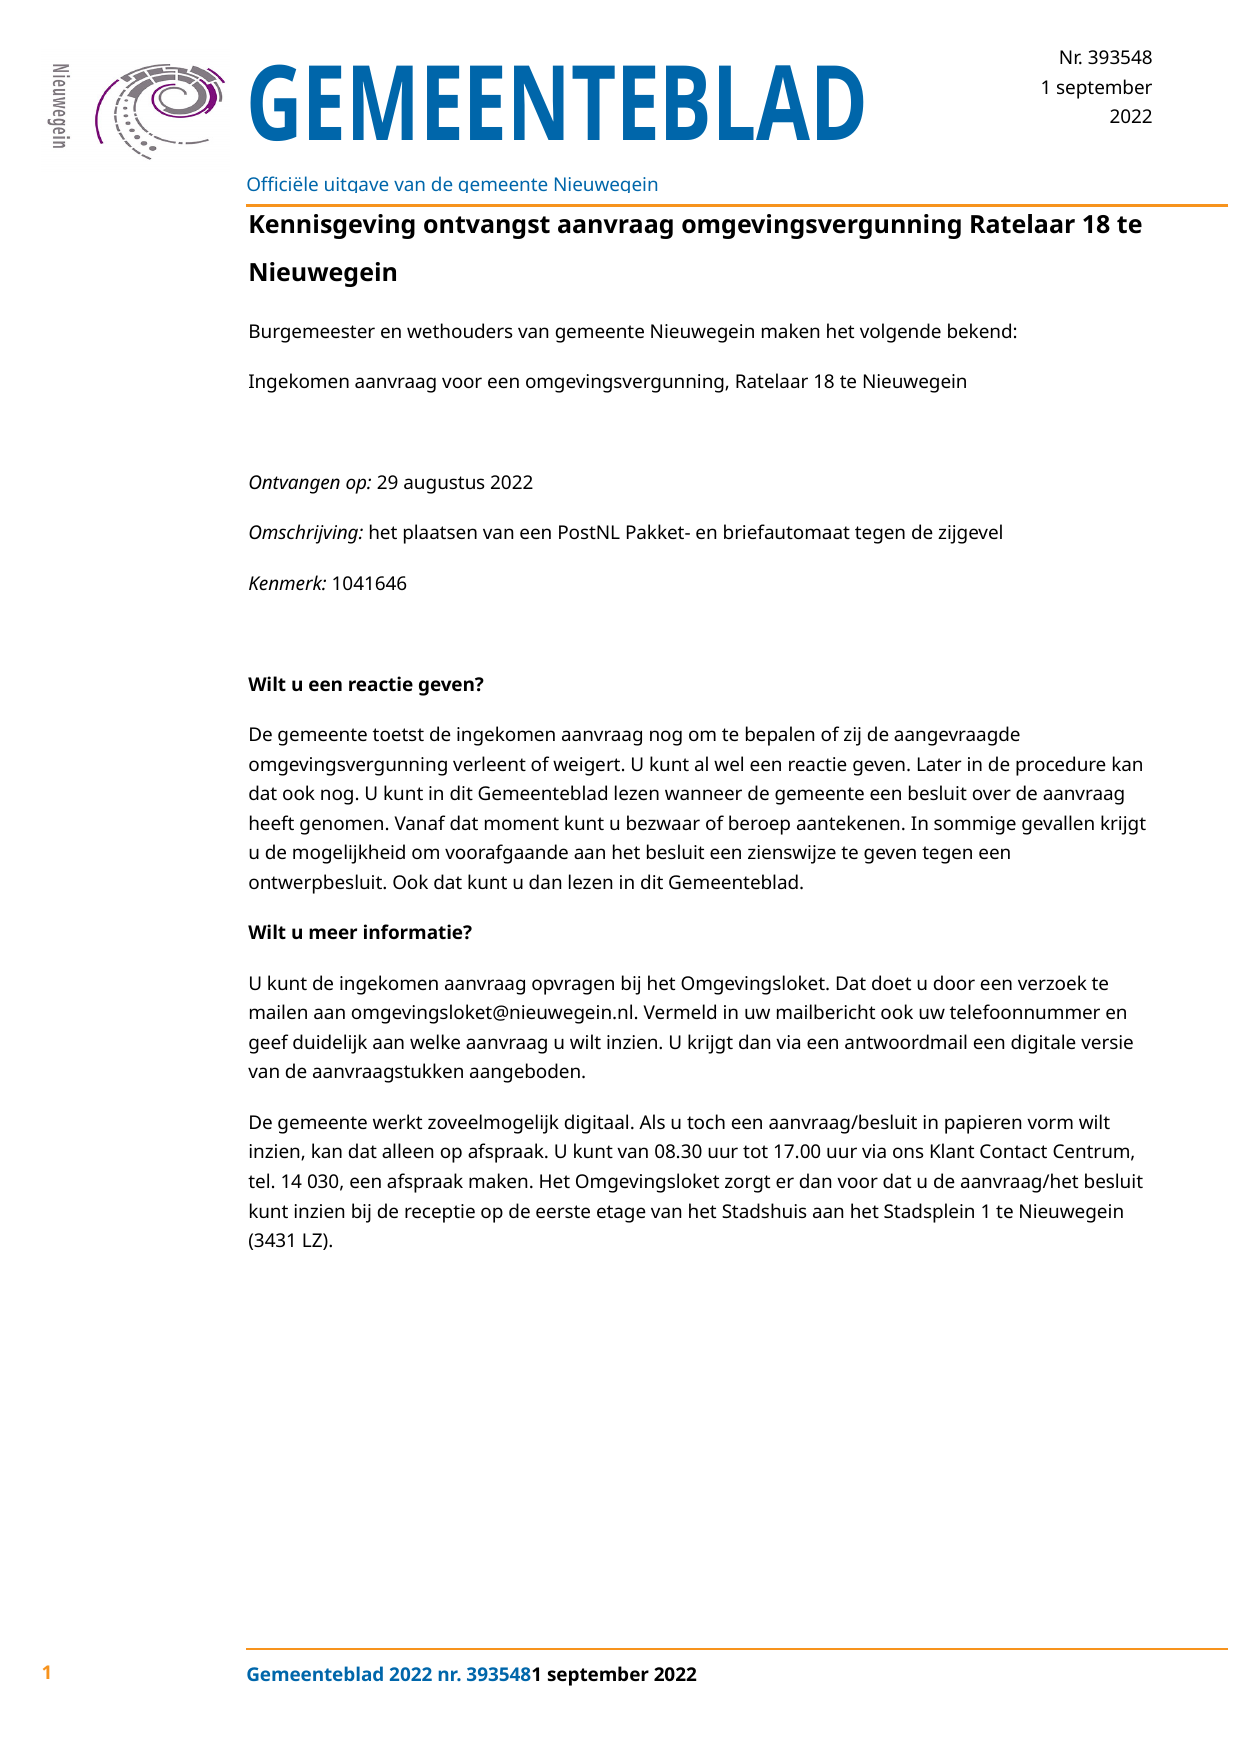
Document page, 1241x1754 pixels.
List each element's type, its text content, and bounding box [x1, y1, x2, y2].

text Ingekomen aanvraag voor een omgevingsvergunning, Ratelaar 18 te Nieuwegein [248, 368, 1152, 394]
text De gemeente werkt zoveelmogelijk digitaal. Als u toch een aanvraag/besluit in papieren vorm wilt inzien, kan dat alleen op afspraak. U kunt van 08.30 uur tot 17.00 uur via ons Klant Contact Centrum, tel. 14 030, een afspraak maken. Het Omgevingsloket zorgt er dan voor dat u de aanvraag/het besluit kunt inzien bij de receptie op de eerste etage van het Stadshuis aan het Stadsplein 1 te Nieuwegein (3431 LZ). [248, 1109, 1152, 1253]
text Kenmerk: 1041646 [248, 570, 1152, 596]
text Omschrijving: het plaatsen van een PostNL Pakket- en briefautomaat tegen de zijgevel [248, 519, 1152, 545]
text Wilt u meer informatie? [248, 919, 1152, 945]
picture [41, 47, 231, 172]
text Ontvangen op: 29 augustus 2022 [248, 469, 1152, 495]
text U kunt de ingekomen aanvraag opvragen bij het Omgevingsloket. Dat doet u door een verzoek te mailen aan omgevingsloket@nieuwegein.nl. Vermeld in uw mailbericht ook uw telefoonnummer en geef duidelijk aan welke aanvraag u wilt inzien. U krijgt dan via een antwoordmail een digitale versie van de aanvraagstukken aangeboden. [248, 970, 1152, 1084]
text Burgemeester en wethouders van gemeente Nieuwegein maken het volgende bekend: [248, 318, 1152, 344]
text Wilt u een reactie geven? [248, 671, 1152, 697]
text Kennisgeving ontvangst aanvraag omgevingsvergunning Ratelaar 18 te Nieuwegein [248, 207, 1152, 288]
text De gemeente toetst de ingekomen aanvraag nog om te bepalen of zij de aangevraagde omgevingsvergunning verleent of weigert. U kunt al wel een reactie geven. Later in de procedure kan dat ook nog. U kunt in dit Gemeenteblad lezen wanneer de gemeente een besluit over de aanvraag heeft genomen. Vanaf dat moment kunt u bezwaar of beroep aantekenen. In sommige gevallen krijgt u de mogelijkheid om voorafgaande aan het besluit een zienswijze te geven tegen een ontwerpbesluit. Ook dat kunt u dan lezen in dit Gemeenteblad. [248, 721, 1152, 895]
